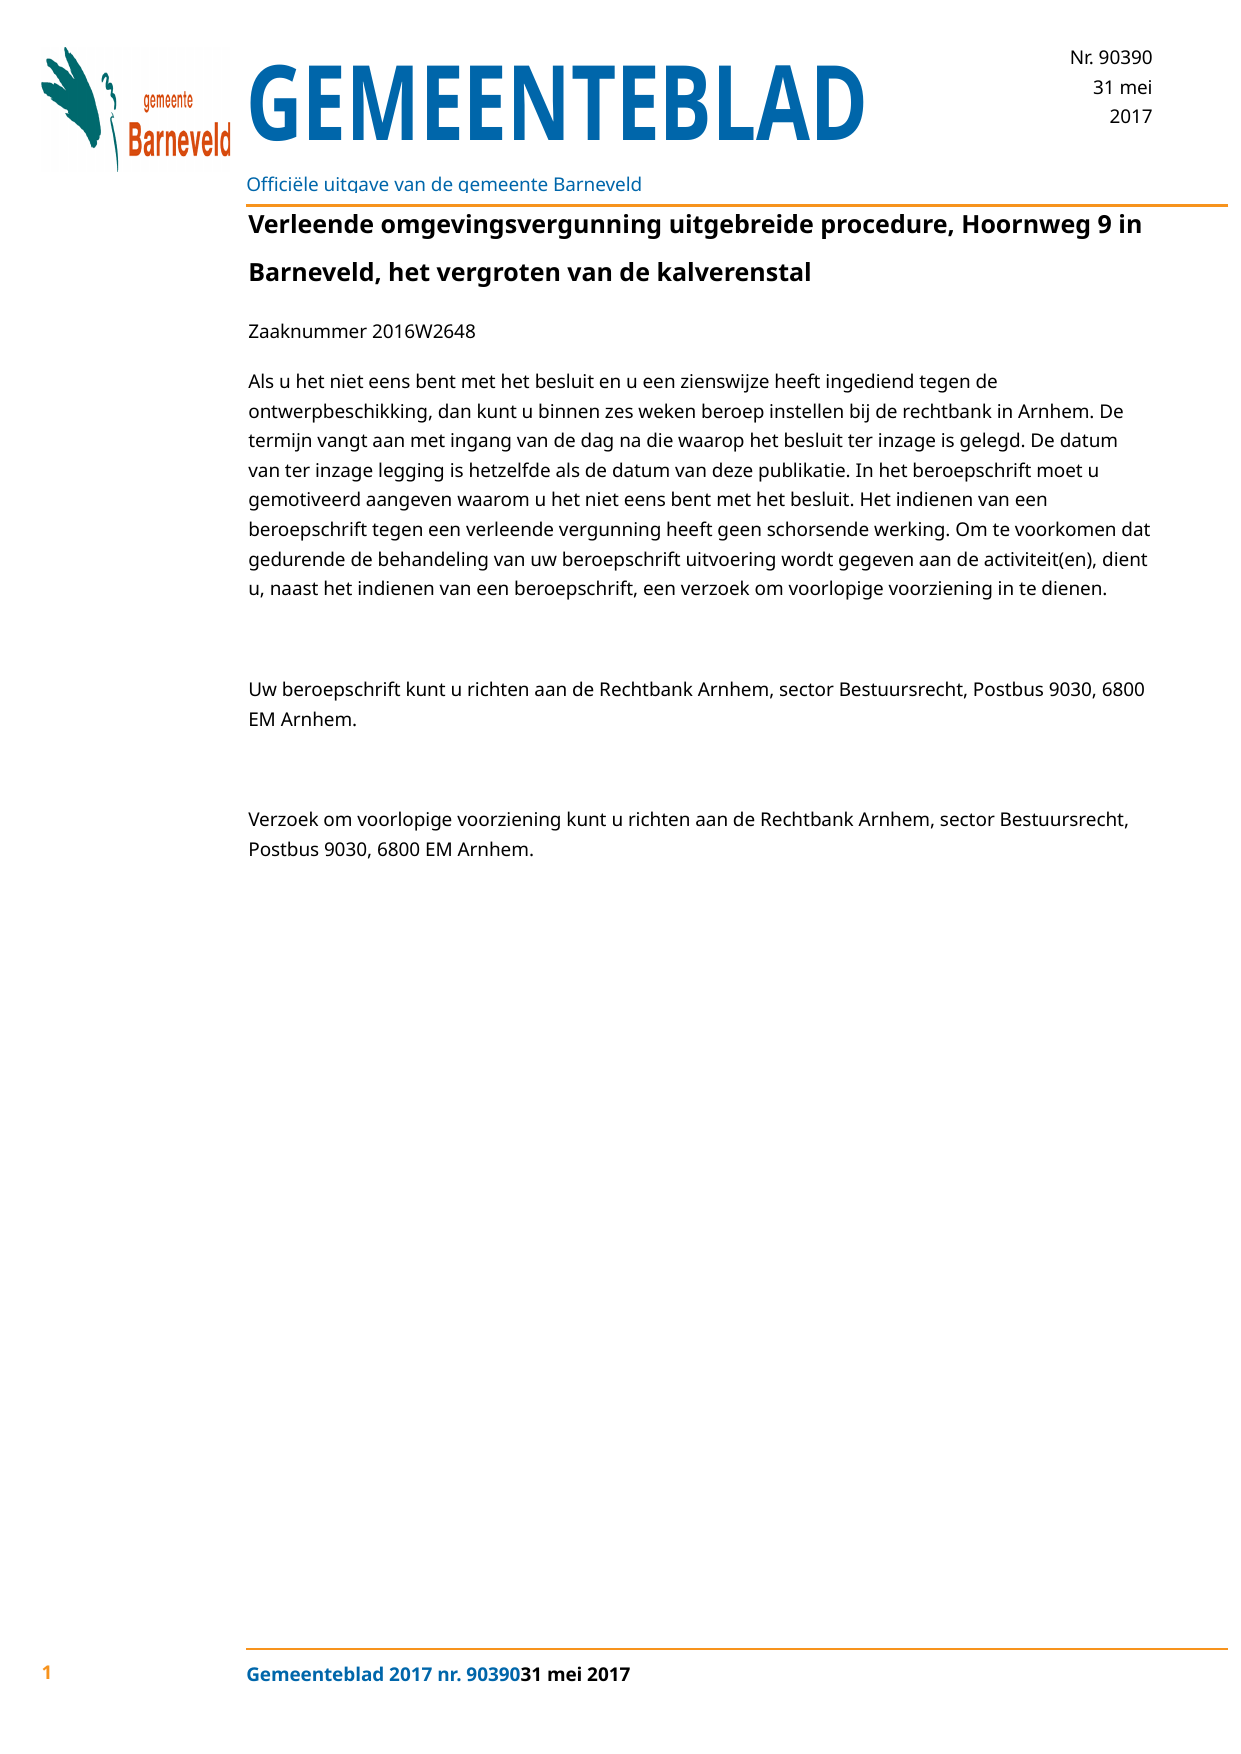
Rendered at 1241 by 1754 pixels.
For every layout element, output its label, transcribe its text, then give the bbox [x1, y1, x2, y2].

text Verleende omgevingsvergunning uitgebreide procedure, Hoornweg 9 in Barneveld, het vergroten van de kalverenstal [248, 207, 1152, 288]
text Zaaknummer 2016W2648 [248, 318, 1152, 344]
picture [41, 47, 231, 172]
text Verzoek om voorlopige voorziening kunt u richten aan de Rechtbank Arnhem, sector Bestuursrecht, Postbus 9030, 6800 EM Arnhem. [248, 807, 1152, 862]
text Als u het niet eens bent met het besluit en u een zienswijze heeft ingediend tegen de ontwerpbeschikking, dan kunt u binnen zes weken beroep instellen bij de rechtbank in Arnhem. De termijn vangt aan met ingang van de dag na die waarop het besluit ter inzage is gelegd. De datum van ter inzage legging is hetzelfde als de datum van deze publikatie. In het beroepschrift moet u gemotiveerd aangeven waarom u het niet eens bent met het besluit. Het indienen van een beroepschrift tegen een verleende vergunning heeft geen schorsende werking. Om te voorkomen dat gedurende de behandeling van uw beroepschrift uitvoering wordt gegeven aan de activiteit(en), dient u, naast het indienen van een beroepschrift, een verzoek om voorlopige voorziening in te dienen. [248, 368, 1152, 601]
text Uw beroepschrift kunt u richten aan de Rechtbank Arnhem, sector Bestuursrecht, Postbus 9030, 6800 EM Arnhem. [248, 676, 1152, 732]
